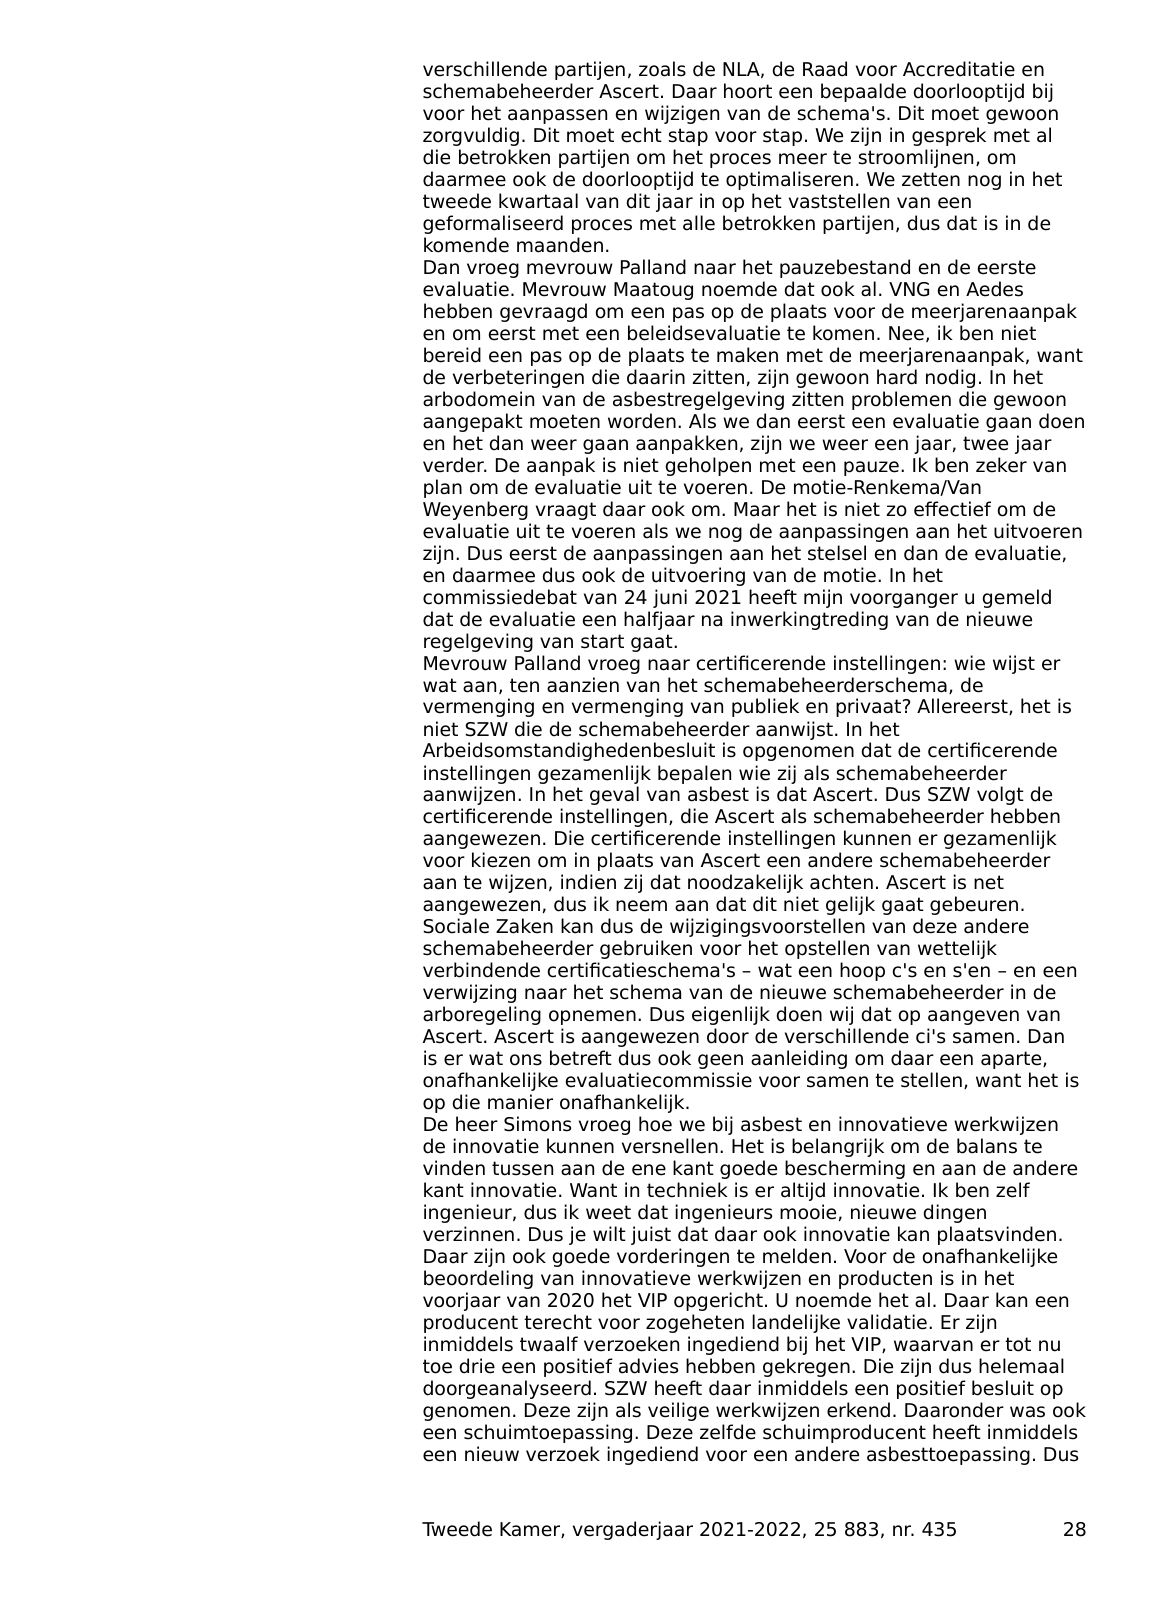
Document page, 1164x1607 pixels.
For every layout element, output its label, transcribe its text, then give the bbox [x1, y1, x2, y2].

text Dan vroeg mevrouw Palland naar het pauzebestand en de eerste evaluatie. Mevrouw Maatoug noemde dat ook al. VNG en Aedes hebben gevraagd om een pas op de plaats voor de meerjarenaanpak en om eerst met een beleidsevaluatie te komen. Nee, ik ben niet bereid een pas op de plaats te maken met de meerjarenaanpak, want de verbeteringen die daarin zitten, zijn gewoon hard nodig. In het arbodomein van de asbestregelgeving zitten problemen die gewoon aangepakt moeten worden. Als we dan eerst een evaluatie gaan doen en het dan weer gaan aanpakken, zijn we weer een jaar, twee jaar verder. De aanpak is niet geholpen met een pauze. Ik ben zeker van plan om de evaluatie uit te voeren. De motie-Renkema/Van Weyenberg vraagt daar ook om. Maar het is niet zo effectief om de evaluatie uit te voeren als we nog de aanpassingen aan het uitvoeren zijn. Dus eerst de aanpassingen aan het stelsel en dan de evaluatie, en daarmee dus ook de uitvoering van de motie. In het commissiedebat van 24 juni 2021 heeft mijn voorganger u gemeld dat de evaluatie een halfjaar na inwerkingtreding van de nieuwe regelgeving van start gaat. [422, 257, 1087, 652]
text De heer Simons vroeg hoe we bij asbest en innovatieve werkwijzen de innovatie kunnen versnellen. Het is belangrijk om de balans te vinden tussen aan de ene kant goede bescherming en aan de andere kant innovatie. Want in techniek is er altijd innovatie. Ik ben zelf ingenieur, dus ik weet dat ingenieurs mooie, nieuwe dingen verzinnen. Dus je wilt juist dat daar ook innovatie kan plaatsvinden. Daar zijn ook goede vorderingen te melden. Voor de onafhankelijke beoordeling van innovatieve werkwijzen en producten is in het voorjaar van 2020 het VIP opgericht. U noemde het al. Daar kan een producent terecht voor zogeheten landelijke validatie. Er zijn inmiddels twaalf verzoeken ingediend bij het VIP, waarvan er tot nu toe drie een positief advies hebben gekregen. Die zijn dus helemaal doorgeanalyseerd. SZW heeft daar inmiddels een positief besluit op genomen. Deze zijn als veilige werkwijzen erkend. Daaronder was ook een schuimtoepassing. Deze zelfde schuimproducent heeft inmiddels een nieuw verzoek ingediend voor een andere asbesttoepassing. Dus [422, 1114, 1087, 1466]
text verschillende partijen, zoals de NLA, de Raad voor Accreditatie en schemabeheerder Ascert. Daar hoort een bepaalde doorlooptijd bij voor het aanpassen en wijzigen van de schema's. Dit moet gewoon zorgvuldig. Dit moet echt stap voor stap. We zijn in gesprek met al die betrokken partijen om het proces meer te stroomlijnen, om daarmee ook de doorlooptijd te optimaliseren. We zetten nog in het tweede kwartaal van dit jaar in op het vaststellen van een geformaliseerd proces met alle betrokken partijen, dus dat is in de komende maanden. [422, 59, 1087, 257]
text Mevrouw Palland vroeg naar certificerende instellingen: wie wijst er wat aan, ten aanzien van het schemabeheerderschema, de vermenging en vermenging van publiek en privaat? Allereerst, het is niet SZW die de schemabeheerder aanwijst. In het Arbeidsomstandighedenbesluit is opgenomen dat de certificerende instellingen gezamenlijk bepalen wie zij als schemabeheerder aanwijzen. In het geval van asbest is dat Ascert. Dus SZW volgt de certificerende instellingen, die Ascert als schemabeheerder hebben aangewezen. Die certificerende instellingen kunnen er gezamenlijk voor kiezen om in plaats van Ascert een andere schemabeheerder aan te wijzen, indien zij dat noodzakelijk achten. Ascert is net aangewezen, dus ik neem aan dat dit niet gelijk gaat gebeuren. Sociale Zaken kan dus de wijzigingsvoorstellen van deze andere schemabeheerder gebruiken voor het opstellen van wettelijk verbindende certificatieschema's – wat een hoop c's en s'en – en een verwijzing naar het schema van de nieuwe schemabeheerder in de arboregeling opnemen. Dus eigenlijk doen wij dat op aangeven van Ascert. Ascert is aangewezen door de verschillende ci's samen. Dan is er wat ons betreft dus ook geen aanleiding om daar een aparte, onafhankelijke evaluatiecommissie voor samen te stellen, want het is op die manier onafhankelijk. [422, 652, 1087, 1114]
